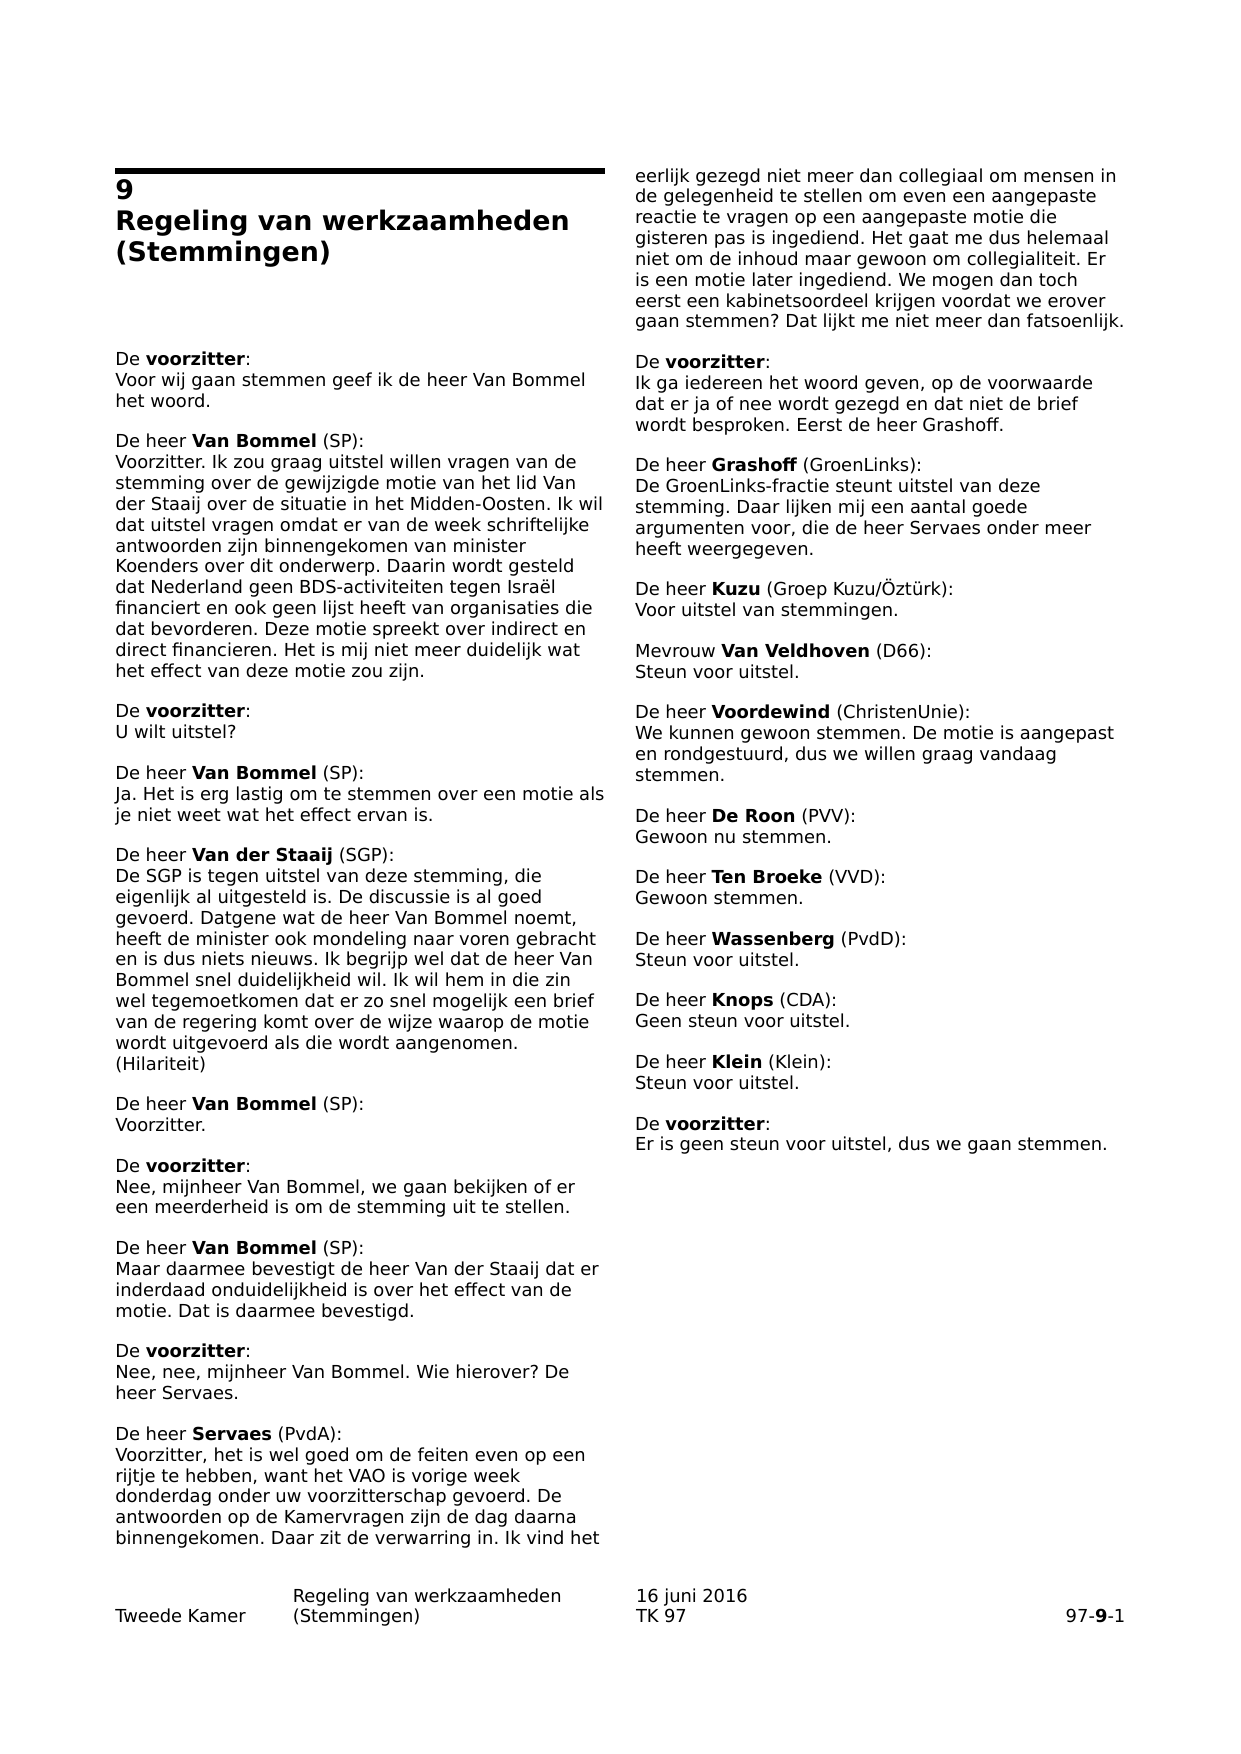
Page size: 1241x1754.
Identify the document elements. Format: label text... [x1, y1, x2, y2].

text De heer Van der Staaij (SGP): [115, 845, 605, 866]
text Ik ga iedereen het woord geven, op de voorwaarde dat er ja of nee wordt gezegd en dat niet de brief wordt besproken. Eerst de heer Grashoff. [635, 373, 1125, 435]
text Voorzitter. [115, 1115, 605, 1136]
text U wilt uitstel? [115, 722, 605, 743]
text De heer Van Bommel (SP): [115, 431, 605, 452]
text De voorzitter: [115, 1341, 605, 1362]
text De GroenLinks-fractie steunt uitstel van deze stemming. Daar lijken mij een aantal goede argumenten voor, die de heer Servaes onder meer heeft weergegeven. [635, 476, 1125, 559]
text De heer Van Bommel (SP): [115, 1094, 605, 1115]
text De voorzitter: [115, 701, 605, 722]
text (Hilariteit) [115, 1053, 605, 1074]
text We kunnen gewoon stemmen. De motie is aangepast en rondgestuurd, dus we willen graag vandaag stemmen. [635, 723, 1125, 786]
text De heer Ten Broeke (VVD): [635, 867, 1125, 888]
text Steun voor uitstel. [635, 1073, 1125, 1093]
text De heer De Roon (PVV): [635, 806, 1125, 826]
text De heer Voordewind (ChristenUnie): [635, 702, 1125, 723]
text De heer Grashoff (GroenLinks): [635, 455, 1125, 476]
text Maar daarmee bevestigt de heer Van der Staaij dat er inderdaad onduidelijkheid is over het effect van de motie. Dat is daarmee bevestigd. [115, 1259, 605, 1321]
text Nee, nee, mijnheer Van Bommel. Wie hierover? De heer Servaes. [115, 1362, 605, 1404]
text Steun voor uitstel. [635, 662, 1125, 682]
text Mevrouw Van Veldhoven (D66): [635, 641, 1125, 662]
text De voorzitter: [635, 1113, 1125, 1134]
text De heer Klein (Klein): [635, 1052, 1125, 1073]
text De SGP is tegen uitstel van deze stemming, die eigenlijk al uitgesteld is. De discussie is al goed gevoerd. Datgene wat de heer Van Bommel noemt, heeft de minister ook mondeling naar voren gebracht en is dus niets nieuws. Ik begrijp wel dat de heer Van Bommel snel duidelijkheid wil. Ik wil hem in die zin wel tegemoetkomen dat er zo snel mogelijk een brief van de regering komt over de wijze waarop de motie wordt uitgevoerd als die wordt aangenomen. [115, 866, 605, 1053]
text De voorzitter: [635, 352, 1125, 373]
text Geen steun voor uitstel. [635, 1011, 1125, 1032]
text De voorzitter: [115, 1156, 605, 1176]
text Gewoon nu stemmen. [635, 826, 1125, 847]
text De heer Van Bommel (SP): [115, 763, 605, 783]
title 9 Regeling van werkzaamheden (Stemmingen) [115, 174, 605, 268]
text Voorzitter. Ik zou graag uitstel willen vragen van de stemming over de gewijzigde motie van het lid Van der Staaij over de situatie in het Midden-Oosten. Ik wil dat uitstel vragen omdat er van de week schriftelijke antwoorden zijn binnengekomen van minister Koenders over dit onderwerp. Daarin wordt gesteld dat Nederland geen BDS-activiteiten tegen Israël financiert en ook geen lijst heeft van organisaties die dat bevorderen. Deze motie spreekt over indirect en direct financieren. Het is mij niet meer duidelijk wat het effect van deze motie zou zijn. [115, 452, 605, 681]
text Voor wij gaan stemmen geef ik de heer Van Bommel het woord. [115, 369, 605, 411]
text Nee, mijnheer Van Bommel, we gaan bekijken of er een meerderheid is om de stemming uit te stellen. [115, 1176, 605, 1218]
text eerlijk gezegd niet meer dan collegiaal om mensen in de gelegenheid te stellen om even een aangepaste reactie te vragen op een aangepaste motie die gisteren pas is ingediend. Het gaat me dus helemaal niet om de inhoud maar gewoon om collegialiteit. Er is een motie later ingediend. We mogen dan toch eerst een kabinetsoordeel krijgen voordat we erover gaan stemmen? Dat lijkt me niet meer dan fatsoenlijk. [635, 165, 1125, 332]
text Ja. Het is erg lastig om te stemmen over een motie als je niet weet wat het effect ervan is. [115, 783, 605, 825]
text De heer Kuzu (Groep Kuzu/Öztürk): [635, 579, 1125, 600]
text De heer Knops (CDA): [635, 990, 1125, 1011]
text De heer Servaes (PvdA): [115, 1424, 605, 1444]
text Voorzitter, het is wel goed om de feiten even op een rijtje te hebben, want het VAO is vorige week donderdag onder uw voorzitterschap gevoerd. De antwoorden op de Kamervragen zijn de dag daarna binnengekomen. Daar zit de verwarring in. Ik vind het [115, 1444, 605, 1549]
text Er is geen steun voor uitstel, dus we gaan stemmen. [635, 1134, 1125, 1155]
text De heer Van Bommel (SP): [115, 1238, 605, 1259]
text De voorzitter: [115, 349, 605, 369]
text De heer Wassenberg (PvdD): [635, 929, 1125, 949]
text Voor uitstel van stemmingen. [635, 600, 1125, 621]
text Steun voor uitstel. [635, 949, 1125, 970]
text Gewoon stemmen. [635, 888, 1125, 909]
